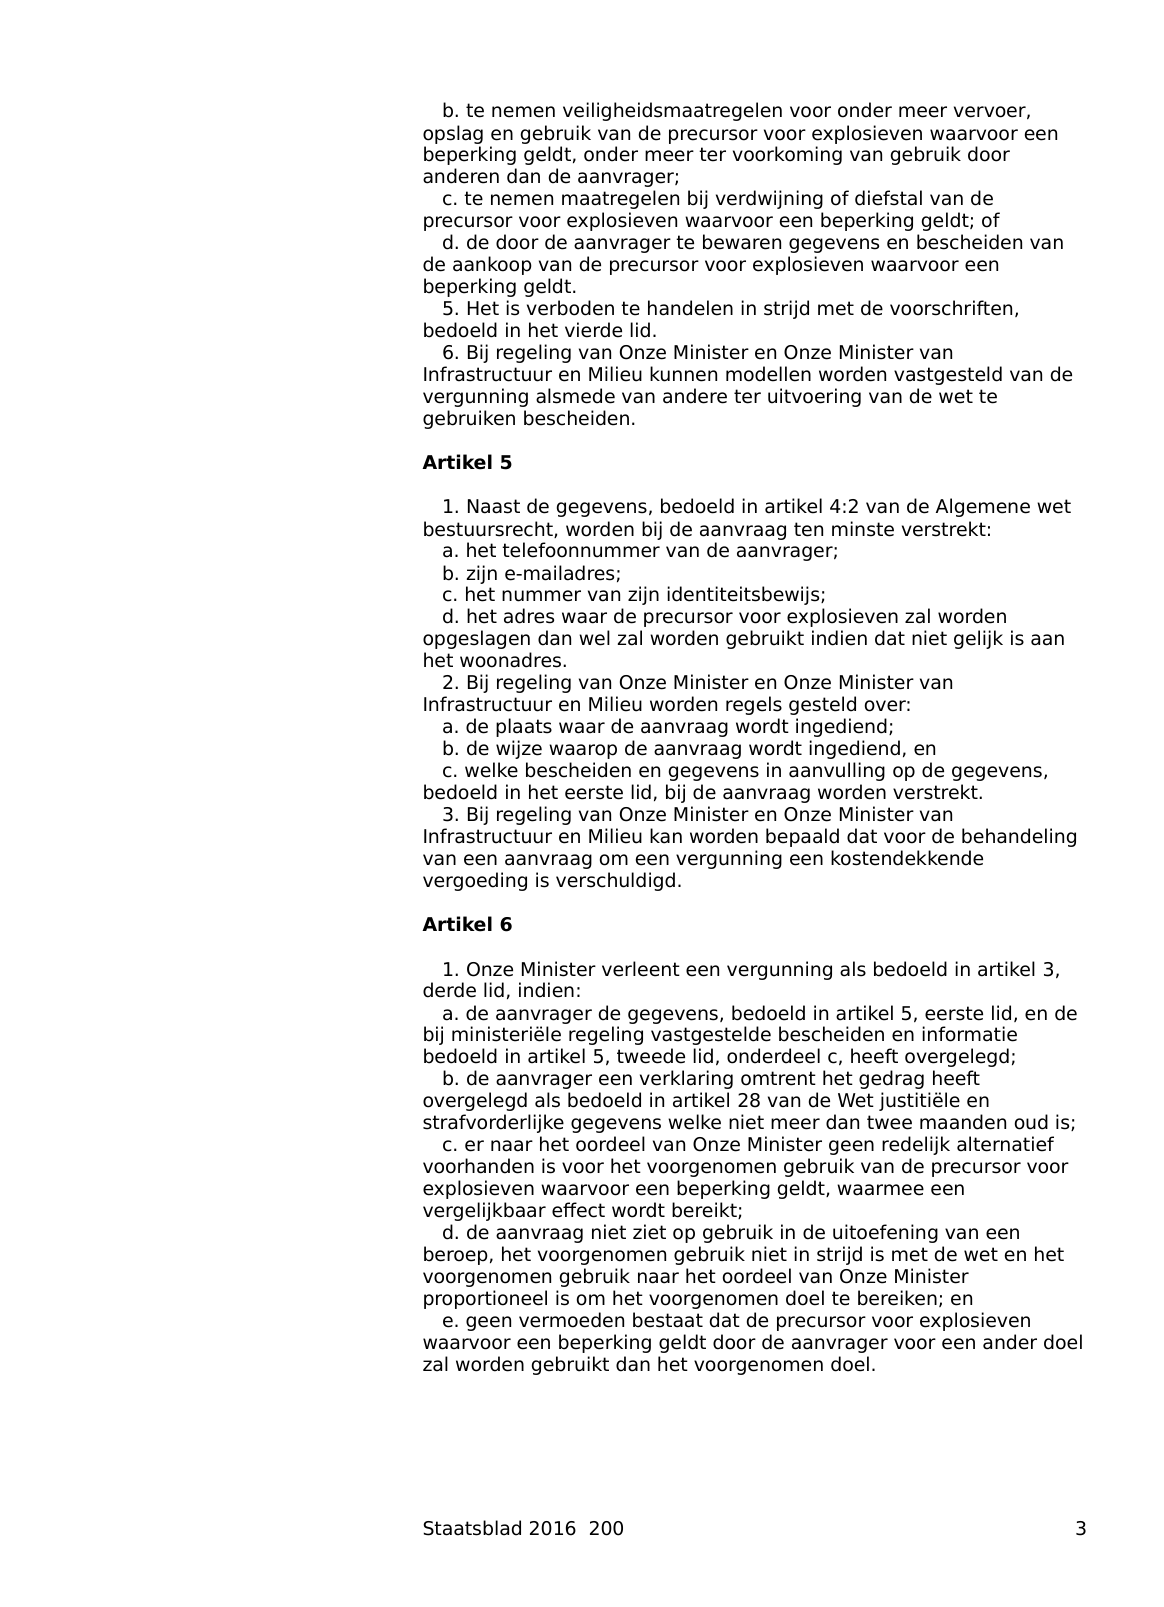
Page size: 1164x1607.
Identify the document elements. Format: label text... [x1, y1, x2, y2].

text a. het telefoonnummer van de aanvrager; [422, 540, 1087, 562]
text b. zijn e-mailadres; [422, 562, 1087, 584]
text b. de wijze waarop de aanvraag wordt ingediend, en [422, 738, 1087, 760]
text a. de plaats waar de aanvraag wordt ingediend; [422, 716, 1087, 738]
text 1. Onze Minister verleent een vergunning als bedoeld in artikel 3, derde lid, indien: [422, 958, 1087, 1002]
text b. te nemen veiligheidsmaatregelen voor onder meer vervoer, opslag en gebruik van de precursor voor explosieven waarvoor een beperking geldt, onder meer ter voorkoming van gebruik door anderen dan de aanvrager; [422, 100, 1087, 188]
text e. geen vermoeden bestaat dat de precursor voor explosieven waarvoor een beperking geldt door de aanvrager voor een ander doel zal worden gebruikt dan het voorgenomen doel. [422, 1310, 1087, 1376]
text 2. Bij regeling van Onze Minister en Onze Minister van Infrastructuur en Milieu worden regels gesteld over: [422, 672, 1087, 716]
text 1. Naast de gegevens, bedoeld in artikel 4:2 van de Algemene wet bestuursrecht, worden bij de aanvraag ten minste verstrekt: [422, 496, 1087, 540]
text c. het nummer van zijn identiteitsbewijs; [422, 584, 1087, 606]
text 6. Bij regeling van Onze Minister en Onze Minister van Infrastructuur en Milieu kunnen modellen worden vastgesteld van de vergunning alsmede van andere ter uitvoering van de wet te gebruiken bescheiden. [422, 342, 1087, 430]
text d. het adres waar de precursor voor explosieven zal worden opgeslagen dan wel zal worden gebruikt indien dat niet gelijk is aan het woonadres. [422, 606, 1087, 672]
text d. de door de aanvrager te bewaren gegevens en bescheiden van de aankoop van de precursor voor explosieven waarvoor een beperking geldt. [422, 232, 1087, 298]
subtitle Artikel 6 [422, 914, 1087, 936]
text 5. Het is verboden te handelen in strijd met de voorschriften, bedoeld in het vierde lid. [422, 298, 1087, 342]
text d. de aanvraag niet ziet op gebruik in de uitoefening van een beroep, het voorgenomen gebruik niet in strijd is met de wet en het voorgenomen gebruik naar het oordeel van Onze Minister proportioneel is om het voorgenomen doel te bereiken; en [422, 1222, 1087, 1310]
text b. de aanvrager een verklaring omtrent het gedrag heeft overgelegd als bedoeld in artikel 28 van de Wet justitiële en strafvorderlijke gegevens welke niet meer dan twee maanden oud is; [422, 1068, 1087, 1134]
text c. welke bescheiden en gegevens in aanvulling op de gegevens, bedoeld in het eerste lid, bij de aanvraag worden verstrekt. [422, 760, 1087, 804]
subtitle Artikel 5 [422, 452, 1087, 474]
text 3. Bij regeling van Onze Minister en Onze Minister van Infrastructuur en Milieu kan worden bepaald dat voor de behandeling van een aanvraag om een vergunning een kostendekkende vergoeding is verschuldigd. [422, 804, 1087, 892]
text a. de aanvrager de gegevens, bedoeld in artikel 5, eerste lid, en de bij ministeriële regeling vastgestelde bescheiden en informatie bedoeld in artikel 5, tweede lid, onderdeel c, heeft overgelegd; [422, 1002, 1087, 1068]
text c. te nemen maatregelen bij verdwijning of diefstal van de precursor voor explosieven waarvoor een beperking geldt; of [422, 188, 1087, 232]
text c. er naar het oordeel van Onze Minister geen redelijk alternatief voorhanden is voor het voorgenomen gebruik van de precursor voor explosieven waarvoor een beperking geldt, waarmee een vergelijkbaar effect wordt bereikt; [422, 1134, 1087, 1222]
